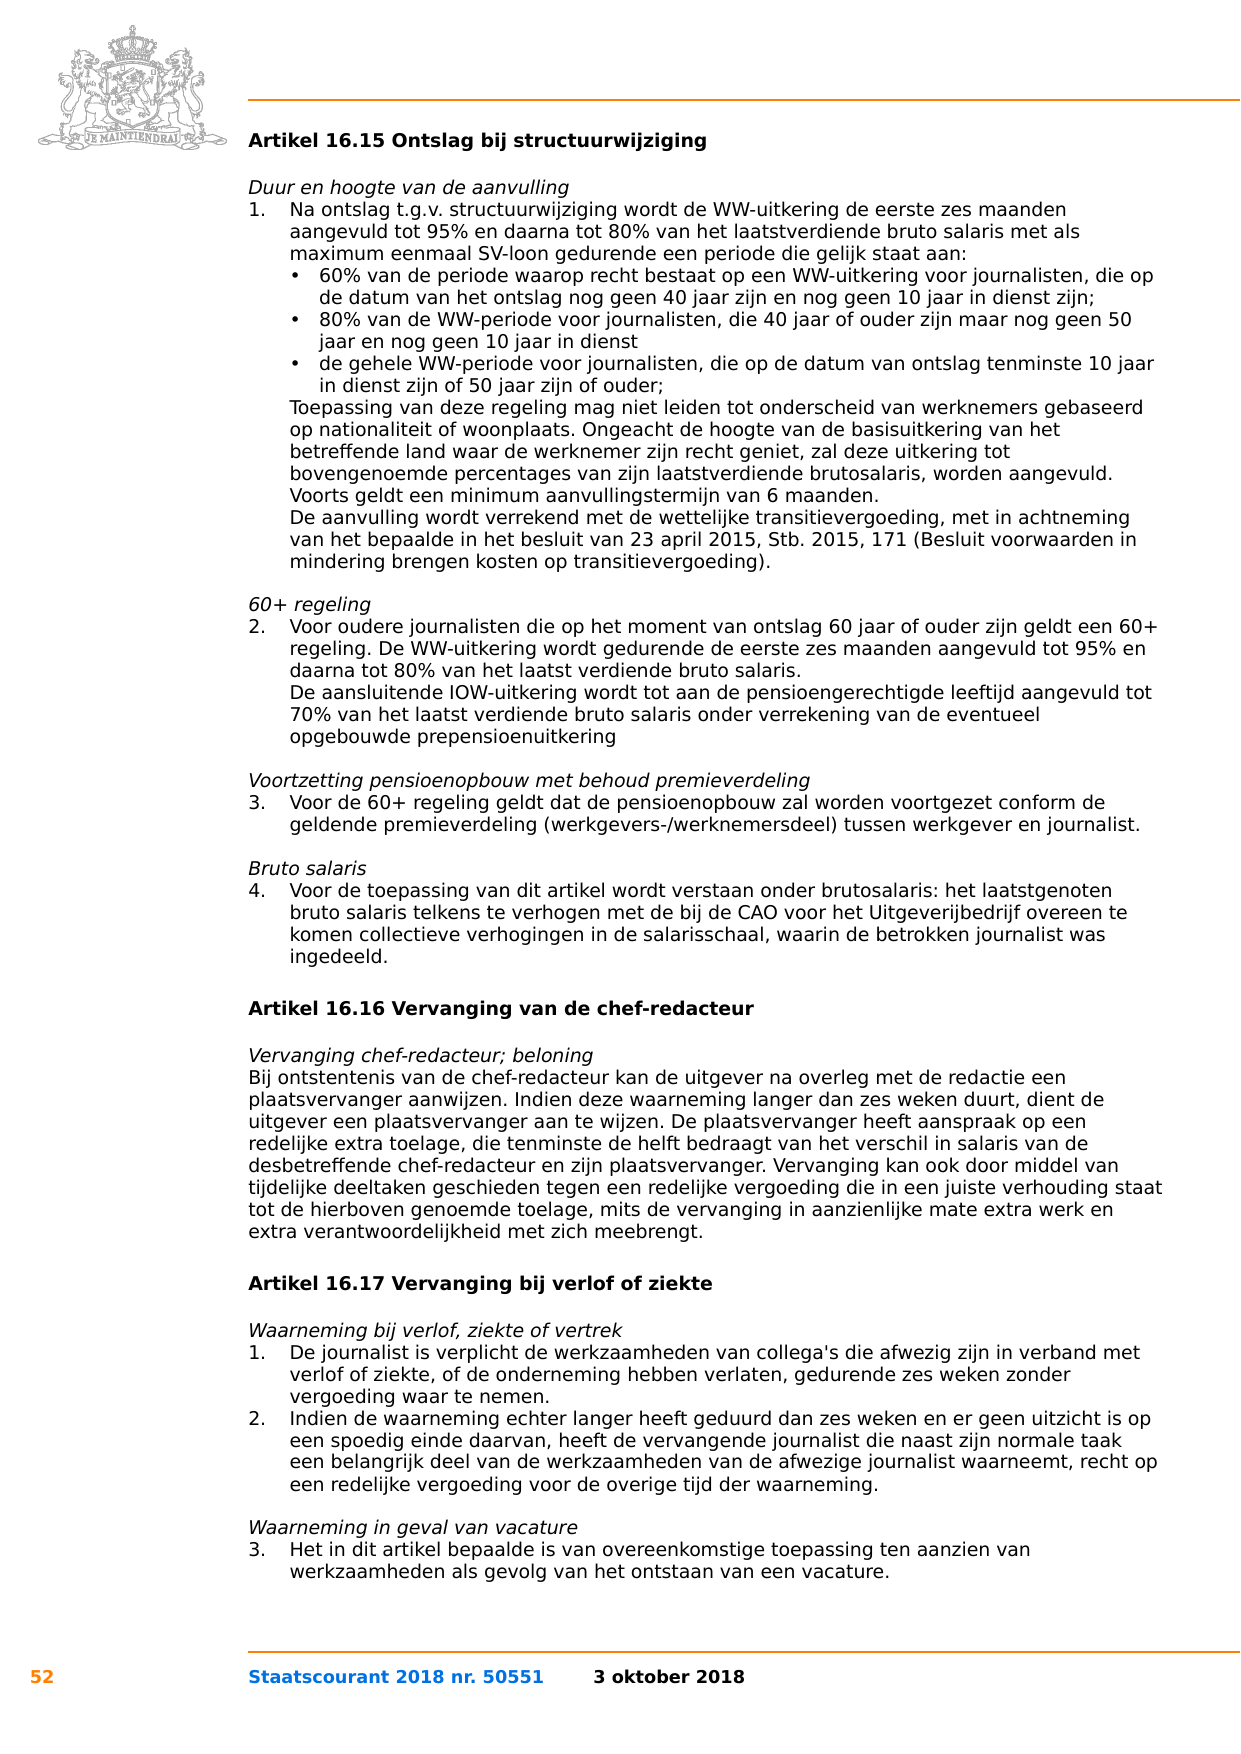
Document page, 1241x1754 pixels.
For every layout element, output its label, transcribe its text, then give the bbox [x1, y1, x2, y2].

text 2. Voor oudere journalisten die op het moment van ontslag 60 jaar of ouder zijn geldt een 60+ regeling. De WW-uitkering wordt gedurende de eerste zes maanden aangevuld tot 95% en daarna tot 80% van het laatst verdiende bruto salaris. [248, 616, 1163, 682]
subtitle Duur en hoogte van de aanvulling [248, 177, 1163, 199]
picture [38, 25, 227, 150]
text Bij ontstentenis van de chef-redacteur kan de uitgever na overleg met de redactie een plaatsvervanger aanwijzen. Indien deze waarneming langer dan zes weken duurt, dient de uitgever een plaatsvervanger aan te wijzen. De plaatsvervanger heeft aanspraak op een redelijke extra toelage, die tenminste de helft bedraagt van het verschil in salaris van de desbetreffende chef-redacteur en zijn plaatsvervanger. Vervanging kan ook door middel van tijdelijke deeltaken geschieden tegen een redelijke vergoeding die in een juiste verhouding staat tot de hierboven genoemde toelage, mits de vervanging in aanzienlijke mate extra werk en extra verantwoordelijkheid met zich meebrengt. [248, 1067, 1163, 1243]
text De aansluitende IOW-uitkering wordt tot aan de pensioengerechtigde leeftijd aangevuld tot 70% van het laatst verdiende bruto salaris onder verrekening van de eventueel opgebouwde prepensioenuitkering [289, 682, 1163, 748]
text • de gehele WW-periode voor journalisten, die op de datum van ontslag tenminste 10 jaar in dienst zijn of 50 jaar zijn of ouder; [289, 353, 1163, 397]
subtitle Voortzetting pensioenopbouw met behoud premieverdeling [248, 770, 1163, 792]
text • 60% van de periode waarop recht bestaat op een WW-uitkering voor journalisten, die op de datum van het ontslag nog geen 40 jaar zijn en nog geen 10 jaar in dienst zijn; [289, 265, 1163, 309]
subtitle Artikel 16.15 Ontslag bij structuurwijziging [248, 130, 1163, 152]
text 2. Indien de waarneming echter langer heeft geduurd dan zes weken en er geen uitzicht is op een spoedig einde daarvan, heeft de vervangende journalist die naast zijn normale taak een belangrijk deel van de werkzaamheden van de afwezige journalist waarneemt, recht op een redelijke vergoeding voor de overige tijd der waarneming. [248, 1407, 1163, 1495]
text • 80% van de WW-periode voor journalisten, die 40 jaar of ouder zijn maar nog geen 50 jaar en nog geen 10 jaar in dienst [289, 309, 1163, 353]
text 4. Voor de toepassing van dit artikel wordt verstaan onder brutosalaris: het laatstgenoten bruto salaris telkens te verhogen met de bij de CAO voor het Uitgeverijbedrijf overeen te komen collectieve verhogingen in de salarisschaal, waarin de betrokken journalist was ingedeeld. [248, 880, 1163, 968]
text 3. Voor de 60+ regeling geldt dat de pensioenopbouw zal worden voortgezet conform de geldende premieverdeling (werkgevers-/werknemersdeel) tussen werkgever en journalist. [248, 792, 1163, 836]
subtitle 60+ regeling [248, 594, 1163, 616]
subtitle Vervanging chef-redacteur; beloning [248, 1045, 1163, 1067]
subtitle Bruto salaris [248, 858, 1163, 880]
subtitle Waarneming in geval van vacature [248, 1517, 1163, 1539]
text De aanvulling wordt verrekend met de wettelijke transitievergoeding, met in achtneming van het bepaalde in het besluit van 23 april 2015, Stb. 2015, 171 (Besluit voorwaarden in mindering brengen kosten op transitievergoeding). [289, 507, 1163, 572]
subtitle Artikel 16.16 Vervanging van de chef-redacteur [248, 998, 1163, 1020]
text 1. Na ontslag t.g.v. structuurwijziging wordt de WW-uitkering de eerste zes maanden aangevuld tot 95% en daarna tot 80% van het laatstverdiende bruto salaris met als maximum eenmaal SV-loon gedurende een periode die gelijk staat aan: [248, 199, 1163, 265]
text Toepassing van deze regeling mag niet leiden tot onderscheid van werknemers gebaseerd op nationaliteit of woonplaats. Ongeacht de hoogte van de basisuitkering van het betreffende land waar de werknemer zijn recht geniet, zal deze uitkering tot bovengenoemde percentages van zijn laatstverdiende brutosalaris, worden aangevuld. [289, 397, 1163, 484]
text Voorts geldt een minimum aanvullingstermijn van 6 maanden. [289, 484, 1163, 507]
text 1. De journalist is verplicht de werkzaamheden van collega's die afwezig zijn in verband met verlof of ziekte, of de onderneming hebben verlaten, gedurende zes weken zonder vergoeding waar te nemen. [248, 1342, 1163, 1407]
text 3. Het in dit artikel bepaalde is van overeenkomstige toepassing ten aanzien van werkzaamheden als gevolg van het ontstaan van een vacature. [248, 1539, 1163, 1583]
subtitle Artikel 16.17 Vervanging bij verlof of ziekte [248, 1273, 1163, 1294]
subtitle Waarneming bij verlof, ziekte of vertrek [248, 1319, 1163, 1342]
